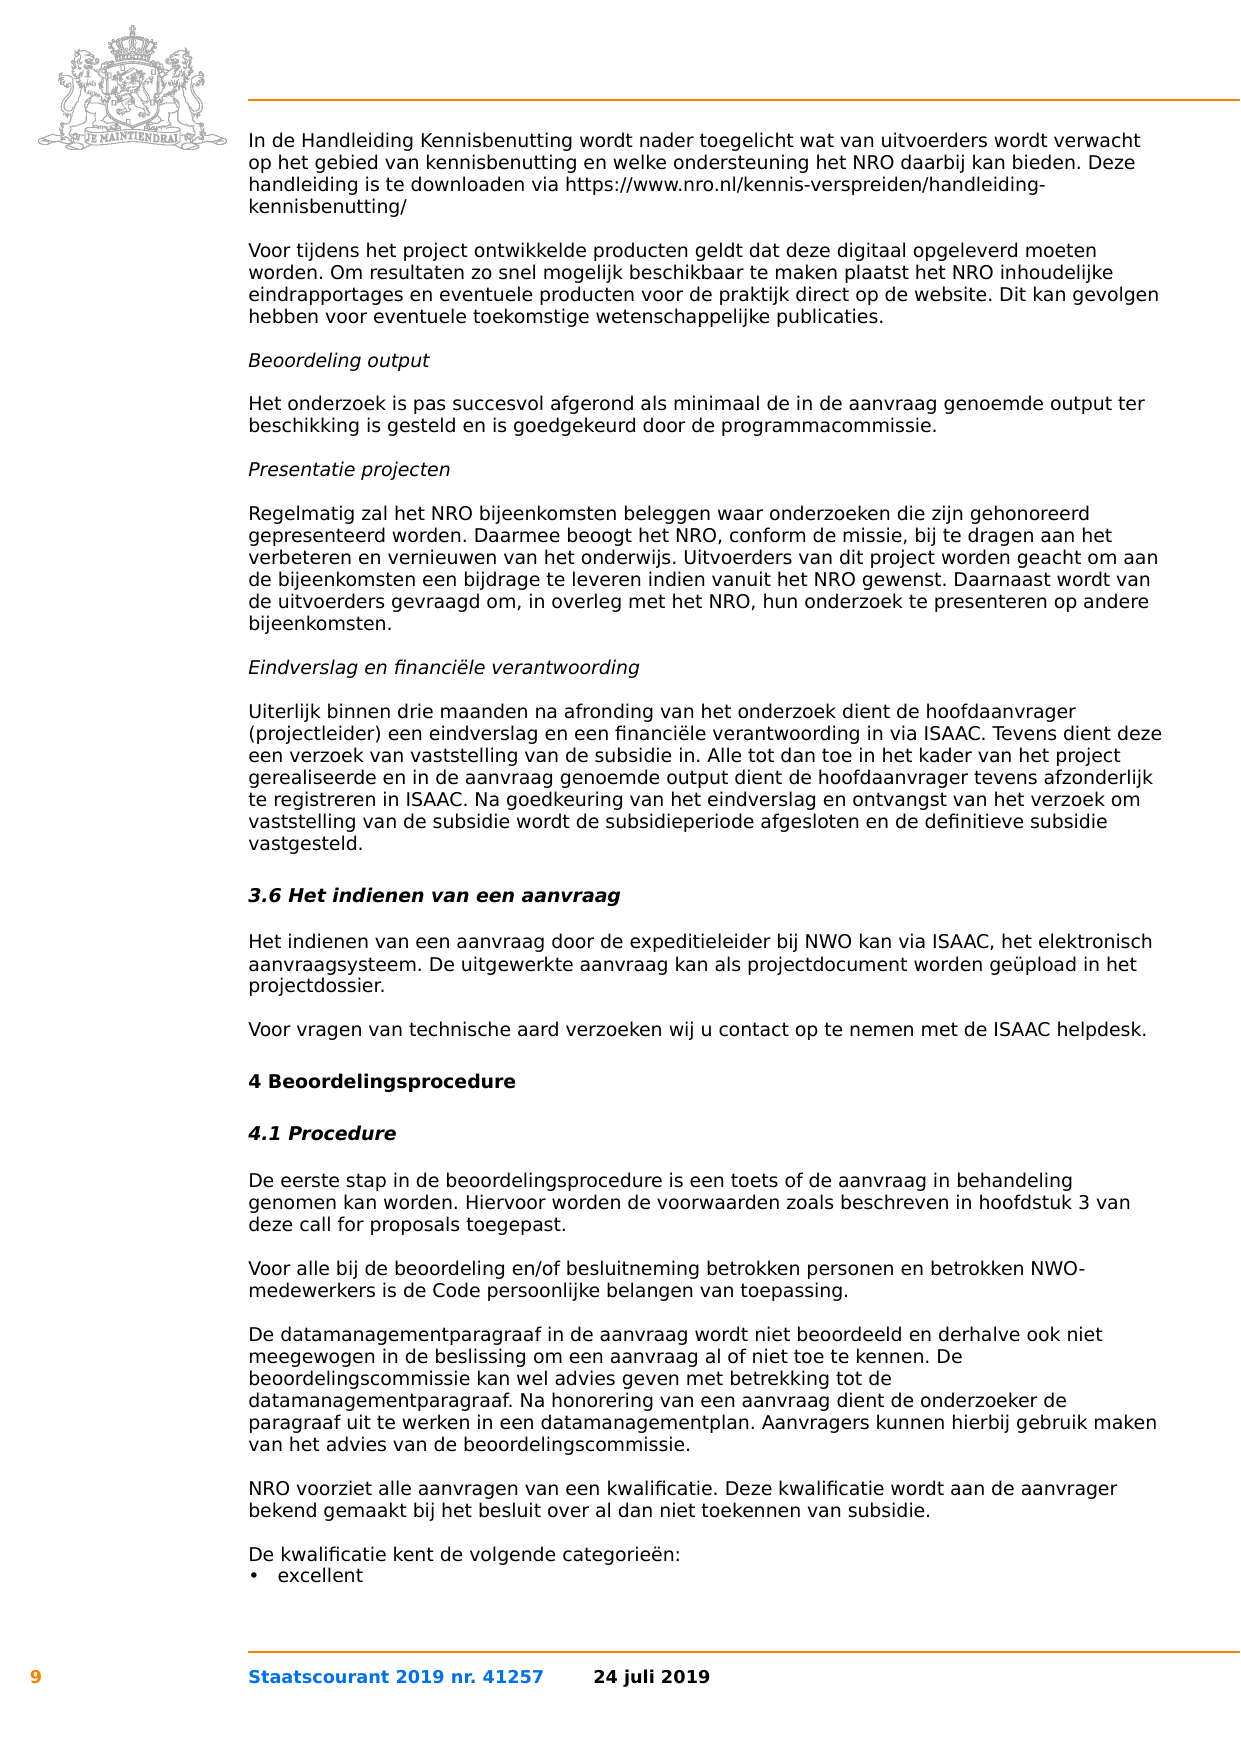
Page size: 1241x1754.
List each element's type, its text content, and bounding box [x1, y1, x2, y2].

text Regelmatig zal het NRO bijeenkomsten beleggen waar onderzoeken die zijn gehonoreerd gepresenteerd worden. Daarmee beoogt het NRO, conform de missie, bij te dragen aan het verbeteren en vernieuwen van het onderwijs. Uitvoerders van dit project worden geacht om aan de bijeenkomsten een bijdrage te leveren indien vanuit het NRO gewenst. Daarnaast wordt van de uitvoerders gevraagd om, in overleg met het NRO, hun onderzoek te presenteren op andere bijeenkomsten. [248, 503, 1163, 635]
text De datamanagementparagraaf in de aanvraag wordt niet beoordeeld en derhalve ook niet meegewogen in de beslissing om een aanvraag al of niet toe te kennen. De beoordelingscommissie kan wel advies geven met betrekking tot de datamanagementparagraaf. Na honorering van een aanvraag dient de onderzoeker de paragraaf uit te werken in een datamanagementplan. Aanvragers kunnen hierbij gebruik maken van het advies van de beoordelingscommissie. [248, 1324, 1163, 1456]
subtitle Presentatie projecten [248, 459, 1163, 481]
text De eerste stap in de beoordelingsprocedure is een toets of de aanvraag in behandeling genomen kan worden. Hiervoor worden de voorwaarden zoals beschreven in hoofdstuk 3 van deze call for proposals toegepast. [248, 1170, 1163, 1236]
subtitle 4 Beoordelingsprocedure [248, 1071, 1163, 1093]
text Uiterlijk binnen drie maanden na afronding van het onderzoek dient de hoofdaanvrager (projectleider) een eindverslag en een financiële verantwoording in via ISAAC. Tevens dient deze een verzoek van vaststelling van de subsidie in. Alle tot dan toe in het kader van het project gerealiseerde en in de aanvraag genoemde output dient de hoofdaanvrager tevens afzonderlijk te registreren in ISAAC. Na goedkeuring van het eindverslag en ontvangst van het verzoek om vaststelling van de subsidie wordt de subsidieperiode afgesloten en de definitieve subsidie vastgesteld. [248, 701, 1163, 854]
subtitle Eindverslag en financiële verantwoording [248, 657, 1163, 679]
text Het indienen van een aanvraag door de expeditieleider bij NWO kan via ISAAC, het elektronisch aanvraagsysteem. De uitgewerkte aanvraag kan als projectdocument worden geüpload in het projectdossier. [248, 931, 1163, 997]
text In de Handleiding Kennisbenutting wordt nader toegelicht wat van uitvoerders wordt verwacht op het gebied van kennisbenutting en welke ondersteuning het NRO daarbij kan bieden. Deze handleiding is te downloaden via https://www.nro.nl/kennis-verspreiden/handleiding-kennisbenutting/ [248, 130, 1163, 218]
text Het onderzoek is pas succesvol afgerond als minimaal de in de aanvraag genoemde output ter beschikking is gesteld en is goedgekeurd door de programmacommissie. [248, 393, 1163, 437]
text • excellent [248, 1565, 1163, 1587]
text Voor alle bij de beoordeling en/of besluitneming betrokken personen en betrokken NWO-medewerkers is de Code persoonlijke belangen van toepassing. [248, 1258, 1163, 1302]
text Voor vragen van technische aard verzoeken wij u contact op te nemen met de ISAAC helpdesk. [248, 1019, 1163, 1041]
text De kwalificatie kent de volgende categorieën: [248, 1543, 1163, 1565]
text NRO voorziet alle aanvragen van een kwalificatie. Deze kwalificatie wordt aan de aanvrager bekend gemaakt bij het besluit over al dan niet toekennen van subsidie. [248, 1478, 1163, 1522]
subtitle Beoordeling output [248, 349, 1163, 371]
text Voor tijdens het project ontwikkelde producten geldt dat deze digitaal opgeleverd moeten worden. Om resultaten zo snel mogelijk beschikbaar te maken plaatst het NRO inhoudelijke eindrapportages en eventuele producten voor de praktijk direct op de website. Dit kan gevolgen hebben voor eventuele toekomstige wetenschappelijke publicaties. [248, 240, 1163, 328]
subtitle 4.1 Procedure [248, 1123, 1163, 1145]
subtitle 3.6 Het indienen van een aanvraag [248, 884, 1163, 906]
picture [38, 25, 227, 150]
